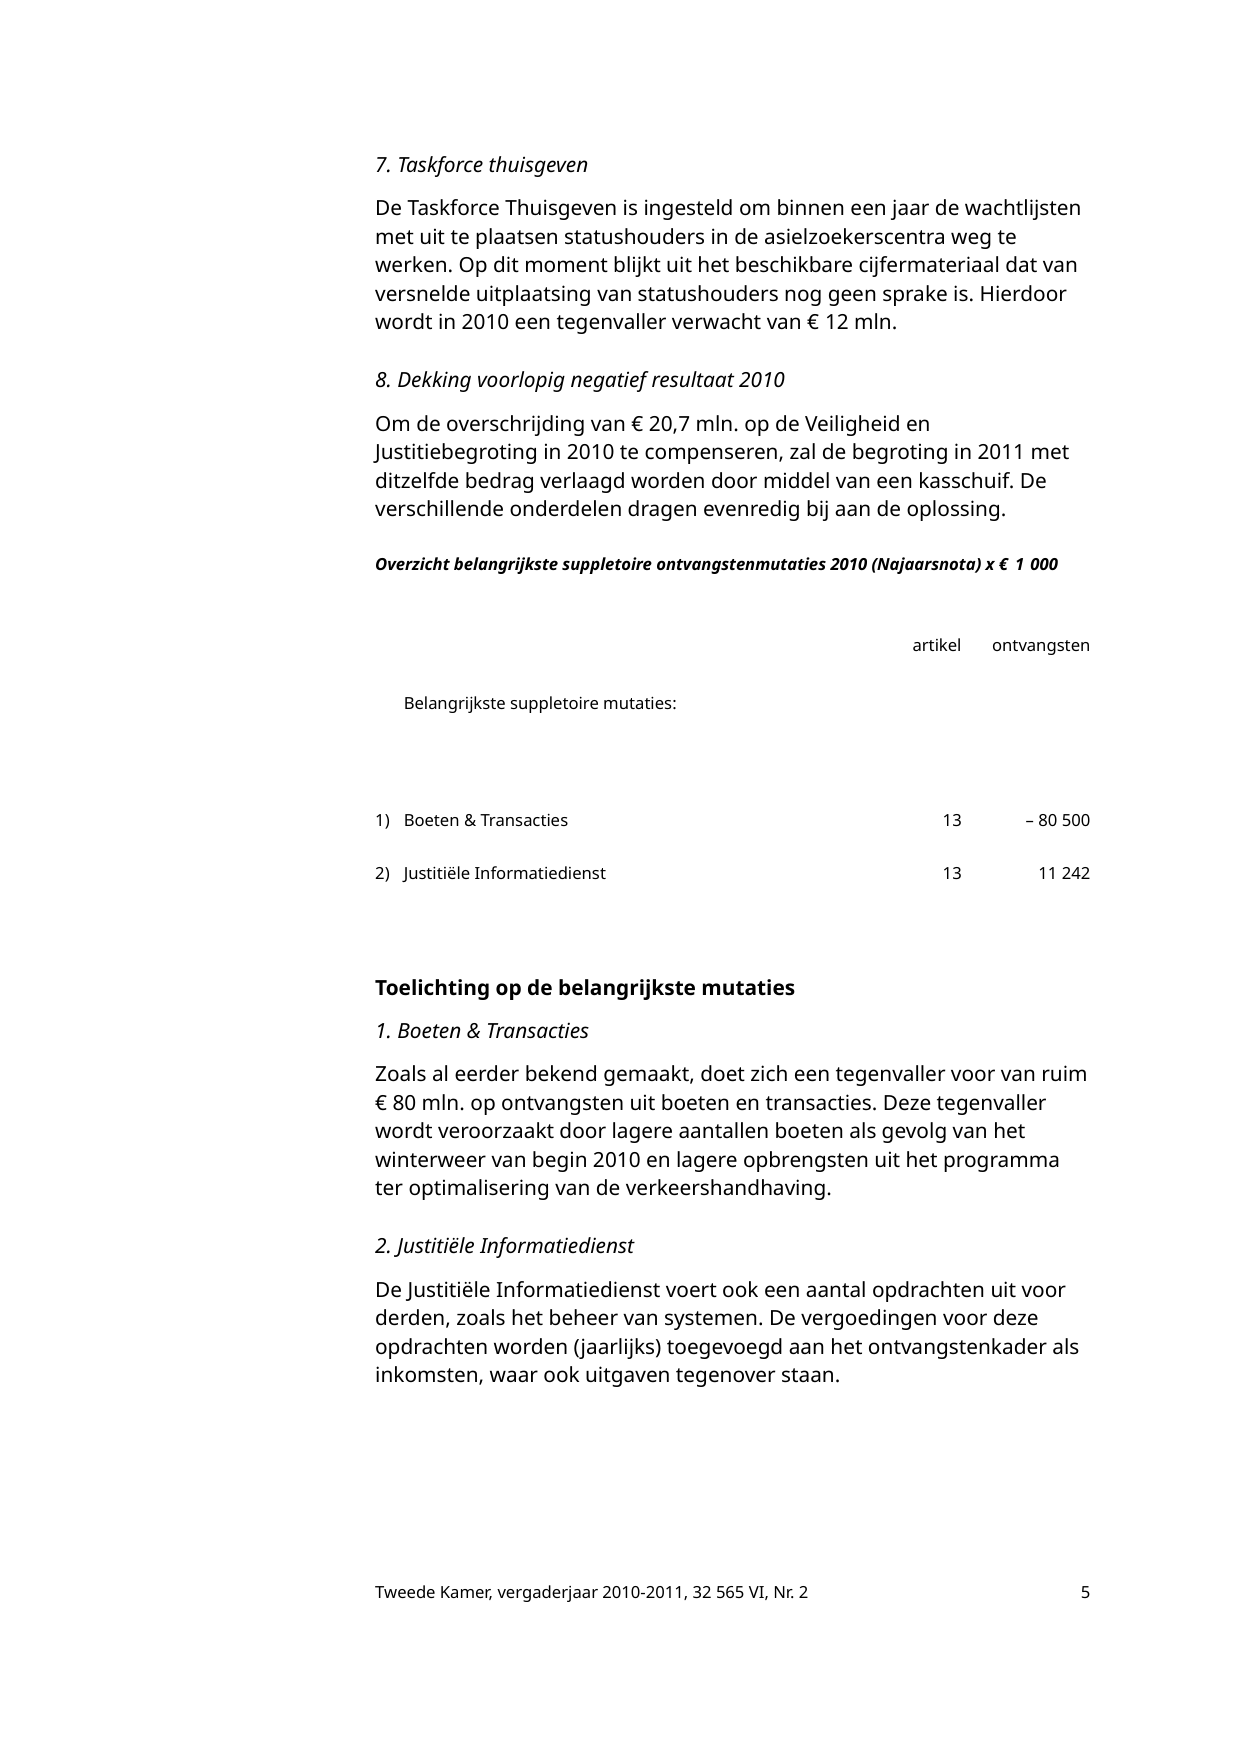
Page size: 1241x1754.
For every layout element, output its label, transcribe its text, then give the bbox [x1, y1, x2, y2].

table_header [375, 634, 403, 692]
table_cell Boeten & Transacties [404, 809, 833, 861]
table_cell 2) [375, 861, 403, 914]
table_cell [404, 750, 833, 809]
text Om de overschrijding van € 20,7 mln. op de Veiligheid en Justitiebegroting in 2010 te compenseren, zal de begroting in 2011 met ditzelfde bedrag verlaagd worden door middel van een kasschuif. De verschillende onderdelen dragen evenredig bij aan de oplossing. [375, 409, 1090, 523]
text 7. Taskforce thuisgeven [375, 150, 1090, 178]
table_cell – 80 500 [961, 809, 1090, 861]
table_cell [375, 692, 403, 750]
table_cell Justitiële Informatiedienst [404, 861, 833, 914]
table_cell [375, 750, 403, 809]
table_cell 13 [833, 809, 961, 861]
table_cell 1) [375, 809, 403, 861]
table_header ontvangsten [961, 634, 1090, 692]
table_cell [961, 692, 1090, 750]
table_cell 13 [833, 861, 961, 914]
text De Justitiële Informatiedienst voert ook een aantal opdrachten uit voor derden, zoals het beheer van systemen. De vergoedingen voor deze opdrachten worden (jaarlijks) toegevoegd aan het ontvangstenkader als inkomsten, waar ook uitgaven tegenover staan. [375, 1275, 1090, 1389]
text Zoals al eerder bekend gemaakt, doet zich een tegenvaller voor van ruim € 80 mln. op ontvangsten uit boeten en transacties. Deze tegenvaller wordt veroorzaakt door lagere aantallen boeten als gevolg van het winterweer van begin 2010 en lagere opbrengsten uit het programma ter optimalisering van de verkeershandhaving. [375, 1059, 1090, 1202]
table_cell [833, 692, 961, 750]
text Toelichting op de belangrijkste mutaties [375, 973, 1090, 1001]
text De Taskforce Thuisgeven is ingesteld om binnen een jaar de wachtlijsten met uit te plaatsen statushouders in de asielzoekerscentra weg te werken. Op dit moment blijkt uit het beschikbare cijfermateriaal dat van versnelde uitplaatsing van statushouders nog geen sprake is. Hierdoor wordt in 2010 een tegenvaller verwacht van € 12 mln. [375, 193, 1090, 336]
text 1. Boeten & Transacties [375, 1016, 1090, 1044]
text Overzicht belangrijkste suppletoire ontvangstenmutaties 2010 (Najaarsnota) x € 1 000 [375, 553, 1090, 576]
table_cell 11 242 [961, 861, 1090, 914]
text 2. Justitiële Informatiedienst [375, 1232, 1090, 1260]
table_header artikel [833, 634, 961, 692]
table_cell [833, 750, 961, 809]
table_cell [961, 750, 1090, 809]
text 8. Dekking voorlopig negatief resultaat 2010 [375, 366, 1090, 394]
table_cell Belangrijkste suppletoire mutaties: [404, 692, 833, 750]
table_header [404, 634, 833, 692]
